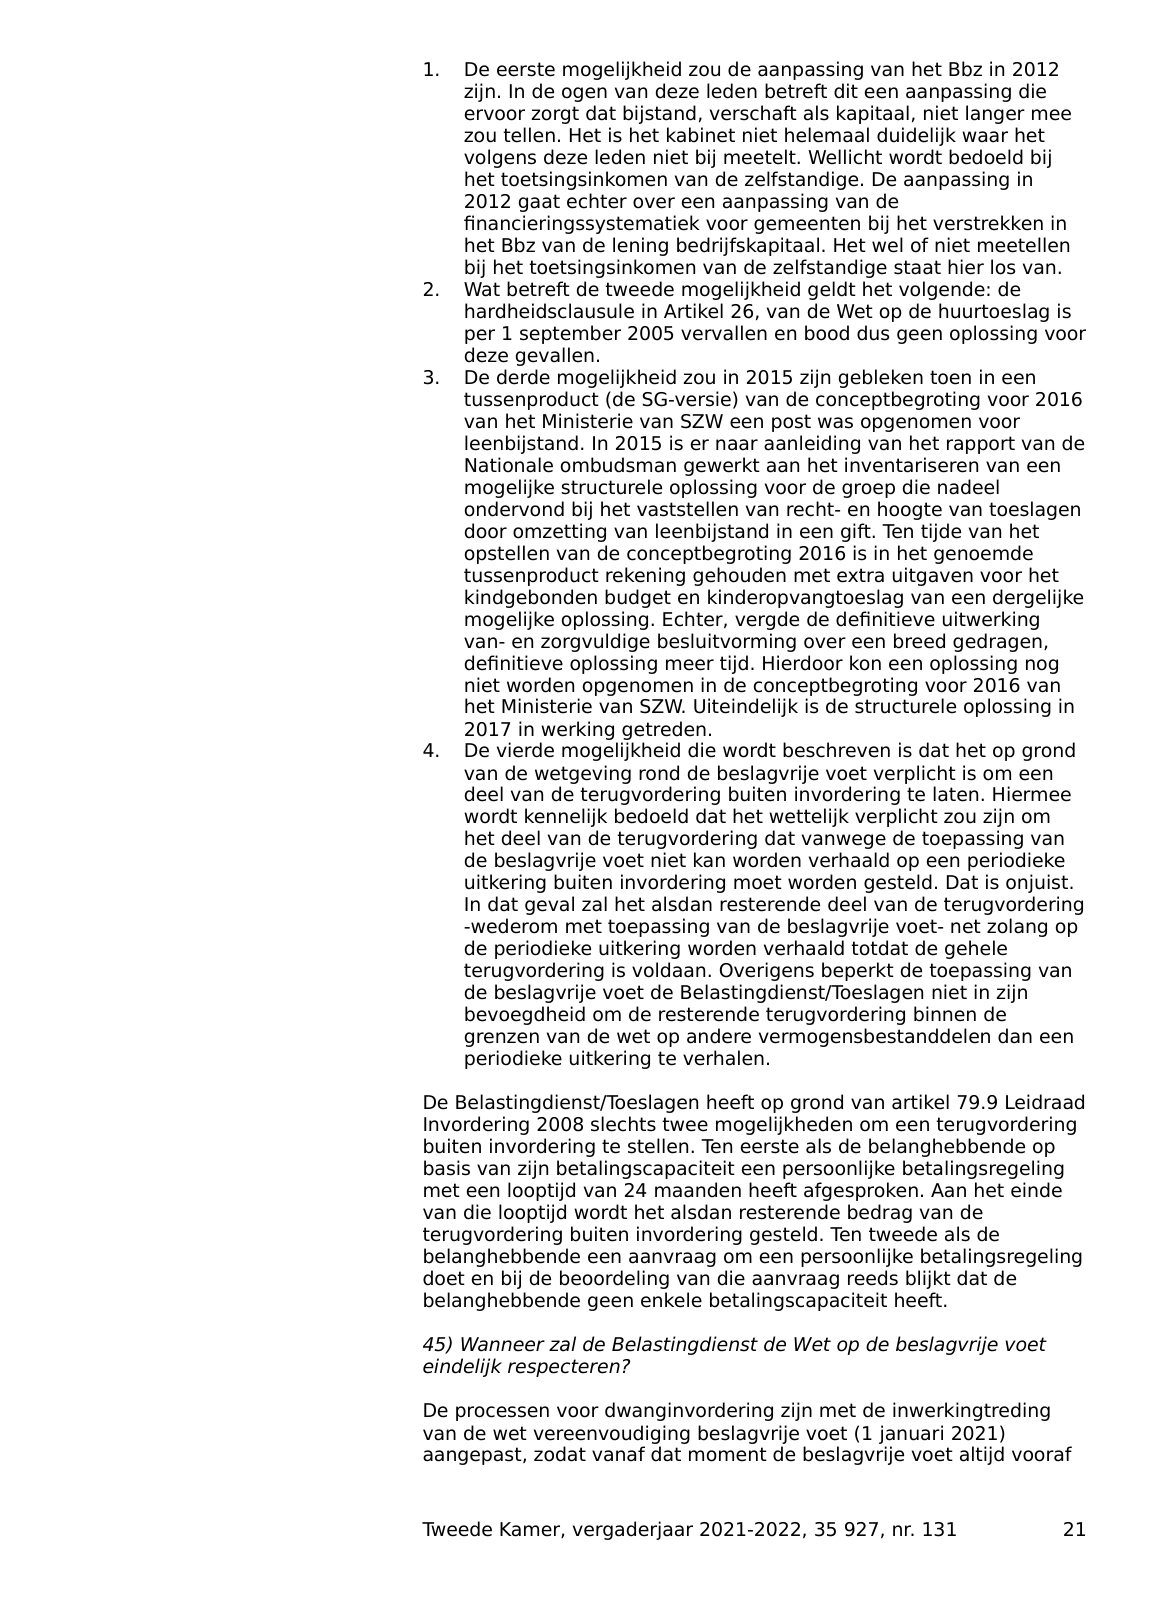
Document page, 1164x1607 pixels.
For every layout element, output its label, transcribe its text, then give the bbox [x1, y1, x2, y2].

text De Belastingdienst/Toeslagen heeft op grond van artikel 79.9 Leidraad Invordering 2008 slechts twee mogelijkheden om een terugvordering buiten invordering te stellen. Ten eerste als de belanghebbende op basis van zijn betalingscapaciteit een persoonlijke betalingsregeling met een looptijd van 24 maanden heeft afgesproken. Aan het einde van die looptijd wordt het alsdan resterende bedrag van de terugvordering buiten invordering gesteld. Ten tweede als de belanghebbende een aanvraag om een persoonlijke betalingsregeling doet en bij de beoordeling van die aanvraag reeds blijkt dat de belanghebbende geen enkele betalingscapaciteit heeft. [422, 1092, 1087, 1312]
text 3. De derde mogelijkheid zou in 2015 zijn gebleken toen in een tussenproduct (de SG-versie) van de conceptbegroting voor 2016 van het Ministerie van SZW een post was opgenomen voor leenbijstand. In 2015 is er naar aanleiding van het rapport van de Nationale ombudsman gewerkt aan het inventariseren van een mogelijke structurele oplossing voor de groep die nadeel ondervond bij het vaststellen van recht- en hoogte van toeslagen door omzetting van leenbijstand in een gift. Ten tijde van het opstellen van de conceptbegroting 2016 is in het genoemde tussenproduct rekening gehouden met extra uitgaven voor het kindgebonden budget en kinderopvangtoeslag van een dergelijke mogelijke oplossing. Echter, vergde de definitieve uitwerking van- en zorgvuldige besluitvorming over een breed gedragen, definitieve oplossing meer tijd. Hierdoor kon een oplossing nog niet worden opgenomen in de conceptbegroting voor 2016 van het Ministerie van SZW. Uiteindelijk is de structurele oplossing in 2017 in werking getreden. [422, 367, 1087, 740]
text 1. De eerste mogelijkheid zou de aanpassing van het Bbz in 2012 zijn. In de ogen van deze leden betreft dit een aanpassing die ervoor zorgt dat bijstand, verschaft als kapitaal, niet langer mee zou tellen. Het is het kabinet niet helemaal duidelijk waar het volgens deze leden niet bij meetelt. Wellicht wordt bedoeld bij het toetsingsinkomen van de zelfstandige. De aanpassing in 2012 gaat echter over een aanpassing van de financieringssystematiek voor gemeenten bij het verstrekken in het Bbz van de lening bedrijfskapitaal. Het wel of niet meetellen bij het toetsingsinkomen van de zelfstandige staat hier los van. [422, 59, 1087, 279]
text De processen voor dwanginvordering zijn met de inwerkingtreding van de wet vereenvoudiging beslagvrije voet (1 januari 2021) aangepast, zodat vanaf dat moment de beslagvrije voet altijd vooraf [422, 1400, 1087, 1466]
text 2. Wat betreft de tweede mogelijkheid geldt het volgende: de hardheidsclausule in Artikel 26, van de Wet op de huurtoeslag is per 1 september 2005 vervallen en bood dus geen oplossing voor deze gevallen. [422, 279, 1087, 367]
text 4. De vierde mogelijkheid die wordt beschreven is dat het op grond van de wetgeving rond de beslagvrije voet verplicht is om een deel van de terugvordering buiten invordering te laten. Hiermee wordt kennelijk bedoeld dat het wettelijk verplicht zou zijn om het deel van de terugvordering dat vanwege de toepassing van de beslagvrije voet niet kan worden verhaald op een periodieke uitkering buiten invordering moet worden gesteld. Dat is onjuist. In dat geval zal het alsdan resterende deel van de terugvordering -wederom met toepassing van de beslagvrije voet- net zolang op de periodieke uitkering worden verhaald totdat de gehele terugvordering is voldaan. Overigens beperkt de toepassing van de beslagvrije voet de Belastingdienst/Toeslagen niet in zijn bevoegdheid om de resterende terugvordering binnen de grenzen van de wet op andere vermogensbestanddelen dan een periodieke uitkering te verhalen. [422, 740, 1087, 1070]
text 45) Wanneer zal de Belastingdienst de Wet op de beslagvrije voet eindelijk respecteren? [422, 1334, 1087, 1378]
